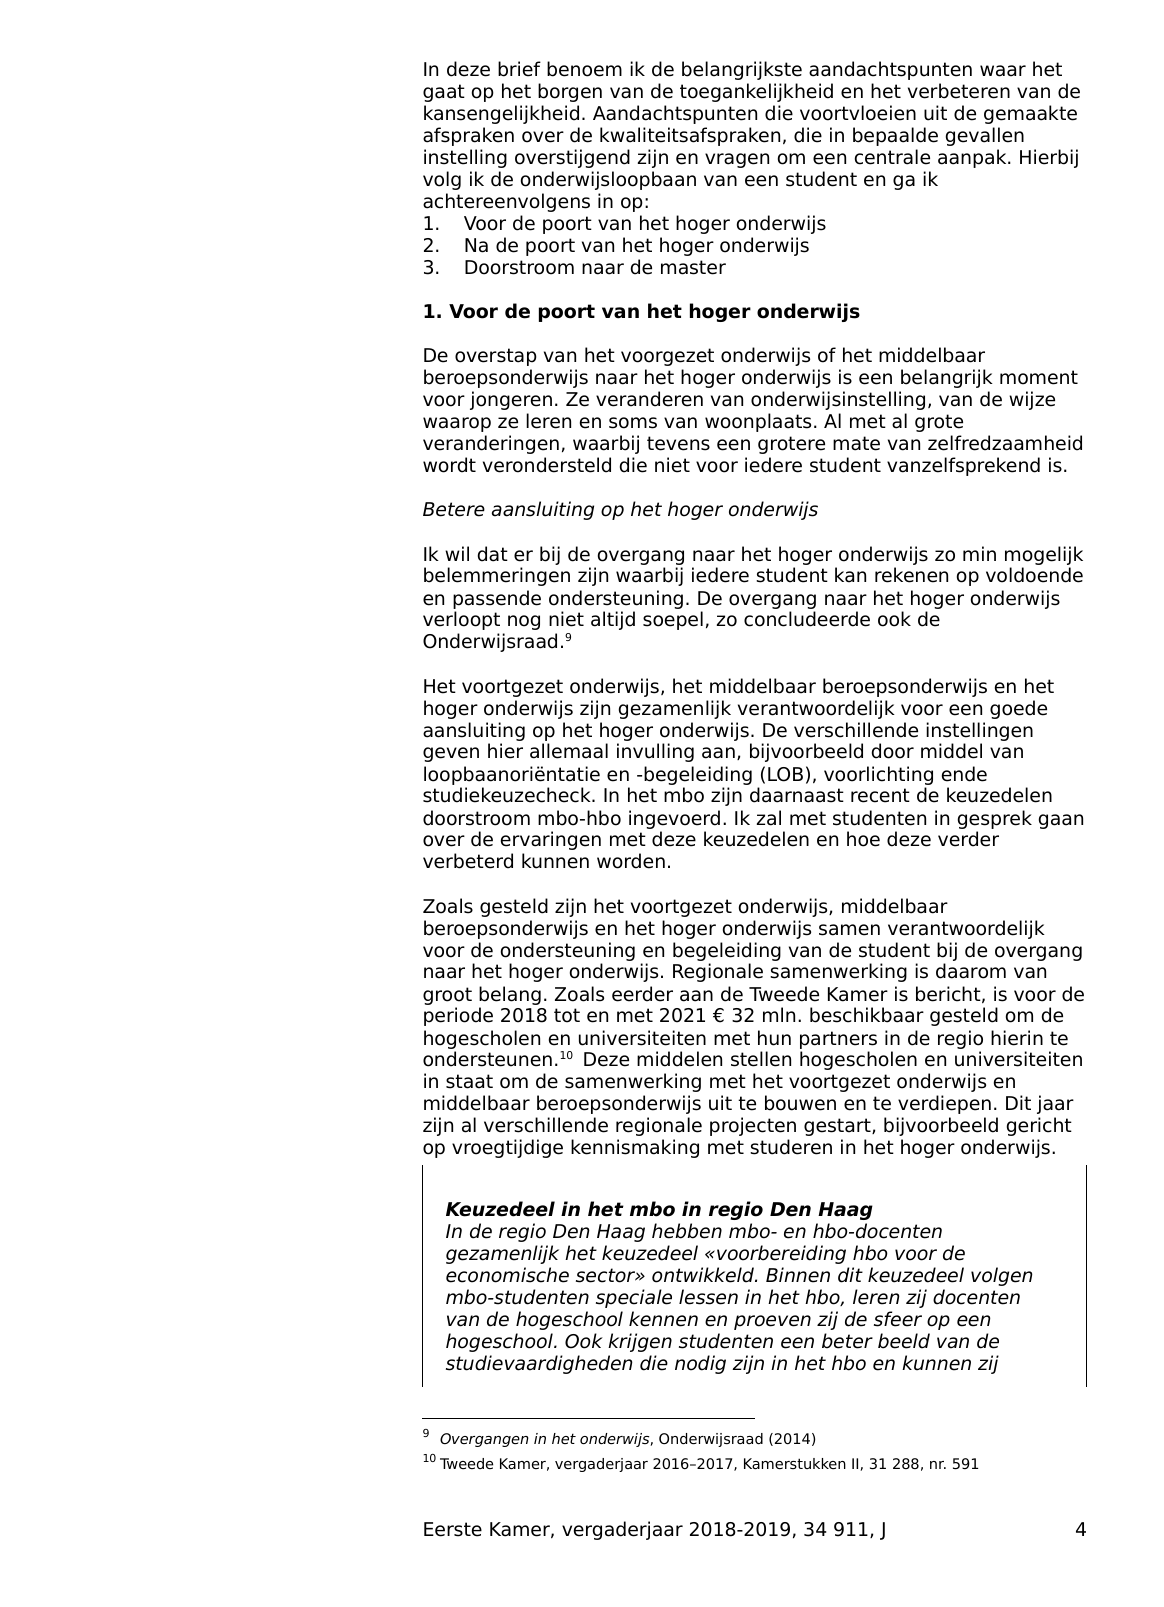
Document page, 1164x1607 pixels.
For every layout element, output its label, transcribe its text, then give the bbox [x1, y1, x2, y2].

subtitle 1. Voor de poort van het hoger onderwijs [422, 301, 1087, 323]
text 2. Na de poort van het hoger onderwijs [422, 235, 1087, 257]
text Het voortgezet onderwijs, het middelbaar beroepsonderwijs en het hoger onderwijs zijn gezamenlijk verantwoordelijk voor een goede aansluiting op het hoger onderwijs. De verschillende instellingen geven hier allemaal invulling aan, bijvoorbeeld door middel van loopbaanoriëntatie en -begeleiding (LOB), voorlichting ende studiekeuzecheck. In het mbo zijn daarnaast recent de keuzedelen doorstroom mbo-hbo ingevoerd. Ik zal met studenten in gesprek gaan over de ervaringen met deze keuzedelen en hoe deze verder verbeterd kunnen worden. [422, 676, 1087, 873]
text Tweede Kamer, vergaderjaar 2016–2017, Kamerstukken II, 31 288, nr. 591 [422, 1452, 1087, 1474]
table_header Keuzedeel in het mbo in regio Den Haag In de regio Den Haag hebben mbo- en hbo-docenten gezamenlijk het keuzedeel «voorbereiding hbo voor de economische sector» ontwikkeld. Binnen dit keuzedeel volgen mbo-studenten speciale lessen in het hbo, leren zij docenten van de hogeschool kennen en proeven zij de sfeer op een hogeschool. Ook krijgen studenten een beter beeld van de studievaardigheden die nodig zijn in het hbo en kunnen zij [423, 1165, 1086, 1387]
text 1. Voor de poort van het hoger onderwijs [422, 213, 1087, 235]
text In deze brief benoem ik de belangrijkste aandachtspunten waar het gaat op het borgen van de toegankelijkheid en het verbeteren van de kansengelijkheid. Aandachtspunten die voortvloeien uit de gemaakte afspraken over de kwaliteitsafspraken, die in bepaalde gevallen instelling overstijgend zijn en vragen om een centrale aanpak. Hierbij volg ik de onderwijsloopbaan van een student en ga ik achtereenvolgens in op: [422, 59, 1087, 213]
text De overstap van het voorgezet onderwijs of het middelbaar beroepsonderwijs naar het hoger onderwijs is een belangrijk moment voor jongeren. Ze veranderen van onderwijsinstelling, van de wijze waarop ze leren en soms van woonplaats. Al met al grote veranderingen, waarbij tevens een grotere mate van zelfredzaamheid wordt verondersteld die niet voor iedere student vanzelfsprekend is. [422, 345, 1087, 477]
text 3. Doorstroom naar de master [422, 257, 1087, 279]
subtitle Betere aansluiting op het hoger onderwijs [422, 499, 1087, 521]
text Overgangen in het onderwijs, Onderwijsraad (2014) [422, 1427, 1087, 1449]
text Ik wil dat er bij de overgang naar het hoger onderwijs zo min mogelijk belemmeringen zijn waarbij iedere student kan rekenen op voldoende en passende ondersteuning. De overgang naar het hoger onderwijs verloopt nog niet altijd soepel, zo concludeerde ook de Onderwijsraad. [422, 543, 1087, 653]
text Zoals gesteld zijn het voortgezet onderwijs, middelbaar beroepsonderwijs en het hoger onderwijs samen verantwoordelijk voor de ondersteuning en begeleiding van de student bij de overgang naar het hoger onderwijs. Regionale samenwerking is daarom van groot belang. Zoals eerder aan de Tweede Kamer is bericht, is voor de periode 2018 tot en met 2021 € 32 mln. beschikbaar gesteld om de hogescholen en universiteiten met hun partners in de regio hierin te ondersteunen. Deze middelen stellen hogescholen en universiteiten in staat om de samenwerking met het voortgezet onderwijs en middelbaar beroepsonderwijs uit te bouwen en te verdiepen. Dit jaar zijn al verschillende regionale projecten gestart, bijvoorbeeld gericht op vroegtijdige kennismaking met studeren in het hoger onderwijs. [422, 896, 1087, 1159]
